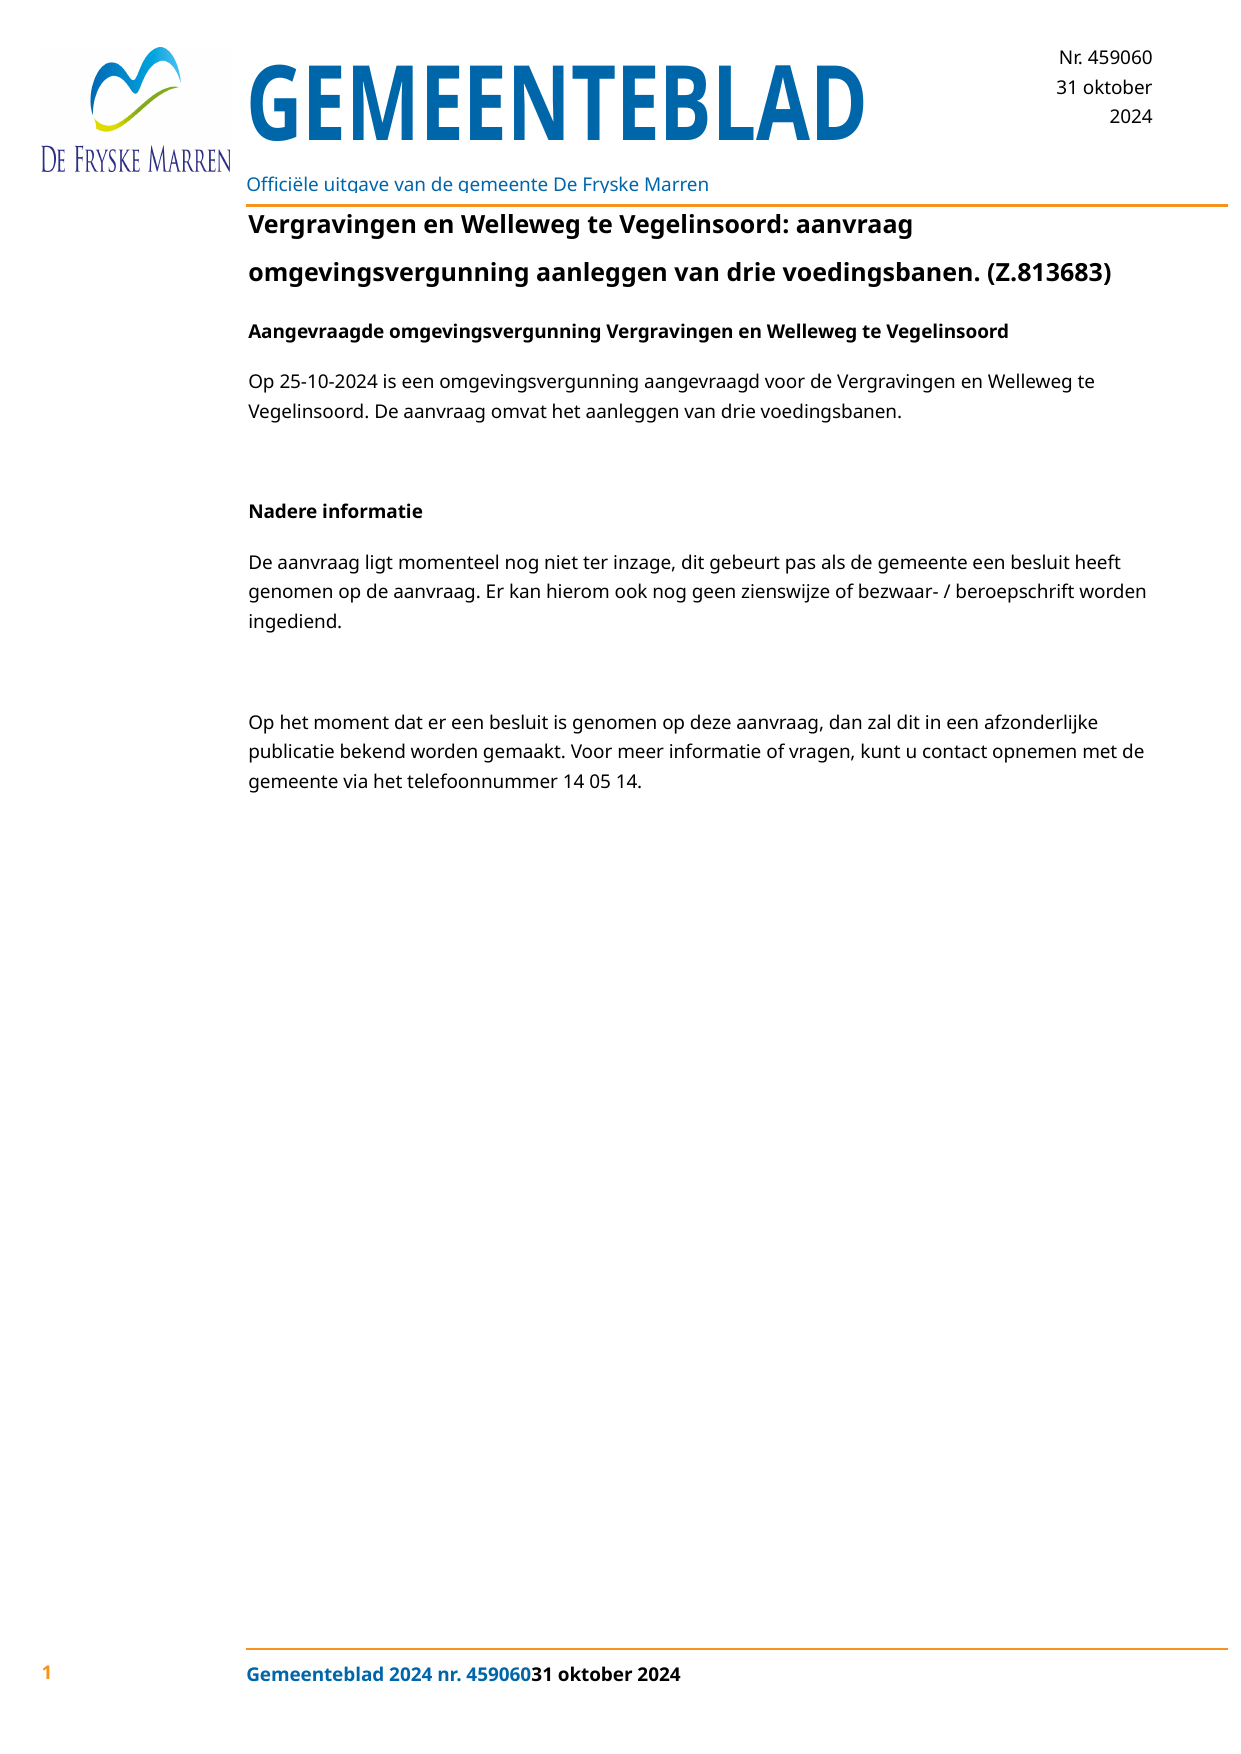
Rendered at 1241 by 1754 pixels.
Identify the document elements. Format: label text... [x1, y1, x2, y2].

text De aanvraag ligt momenteel nog niet ter inzage, dit gebeurt pas als de gemeente een besluit heeft genomen op de aanvraag. Er kan hierom ook nog geen zienswijze of bezwaar- / beroepschrift worden ingediend. [248, 549, 1152, 634]
picture [41, 47, 231, 172]
text Op het moment dat er een besluit is genomen op deze aanvraag, dan zal dit in een afzonderlijke publicatie bekend worden gemaakt. Voor meer informatie of vragen, kunt u contact opnemen met de gemeente via het telefoonnummer 14 05 14. [248, 709, 1152, 794]
text Aangevraagde omgevingsvergunning Vergravingen en Welleweg te Vegelinsoord [248, 318, 1152, 344]
text Op 25-10-2024 is een omgevingsvergunning aangevraagd voor de Vergravingen en Welleweg te Vegelinsoord. De aanvraag omvat het aanleggen van drie voedingsbanen. [248, 368, 1152, 424]
text Nadere informatie [248, 499, 1152, 524]
text Vergravingen en Welleweg te Vegelinsoord: aanvraag omgevingsvergunning aanleggen van drie voedingsbanen. (Z.813683) [248, 207, 1152, 288]
